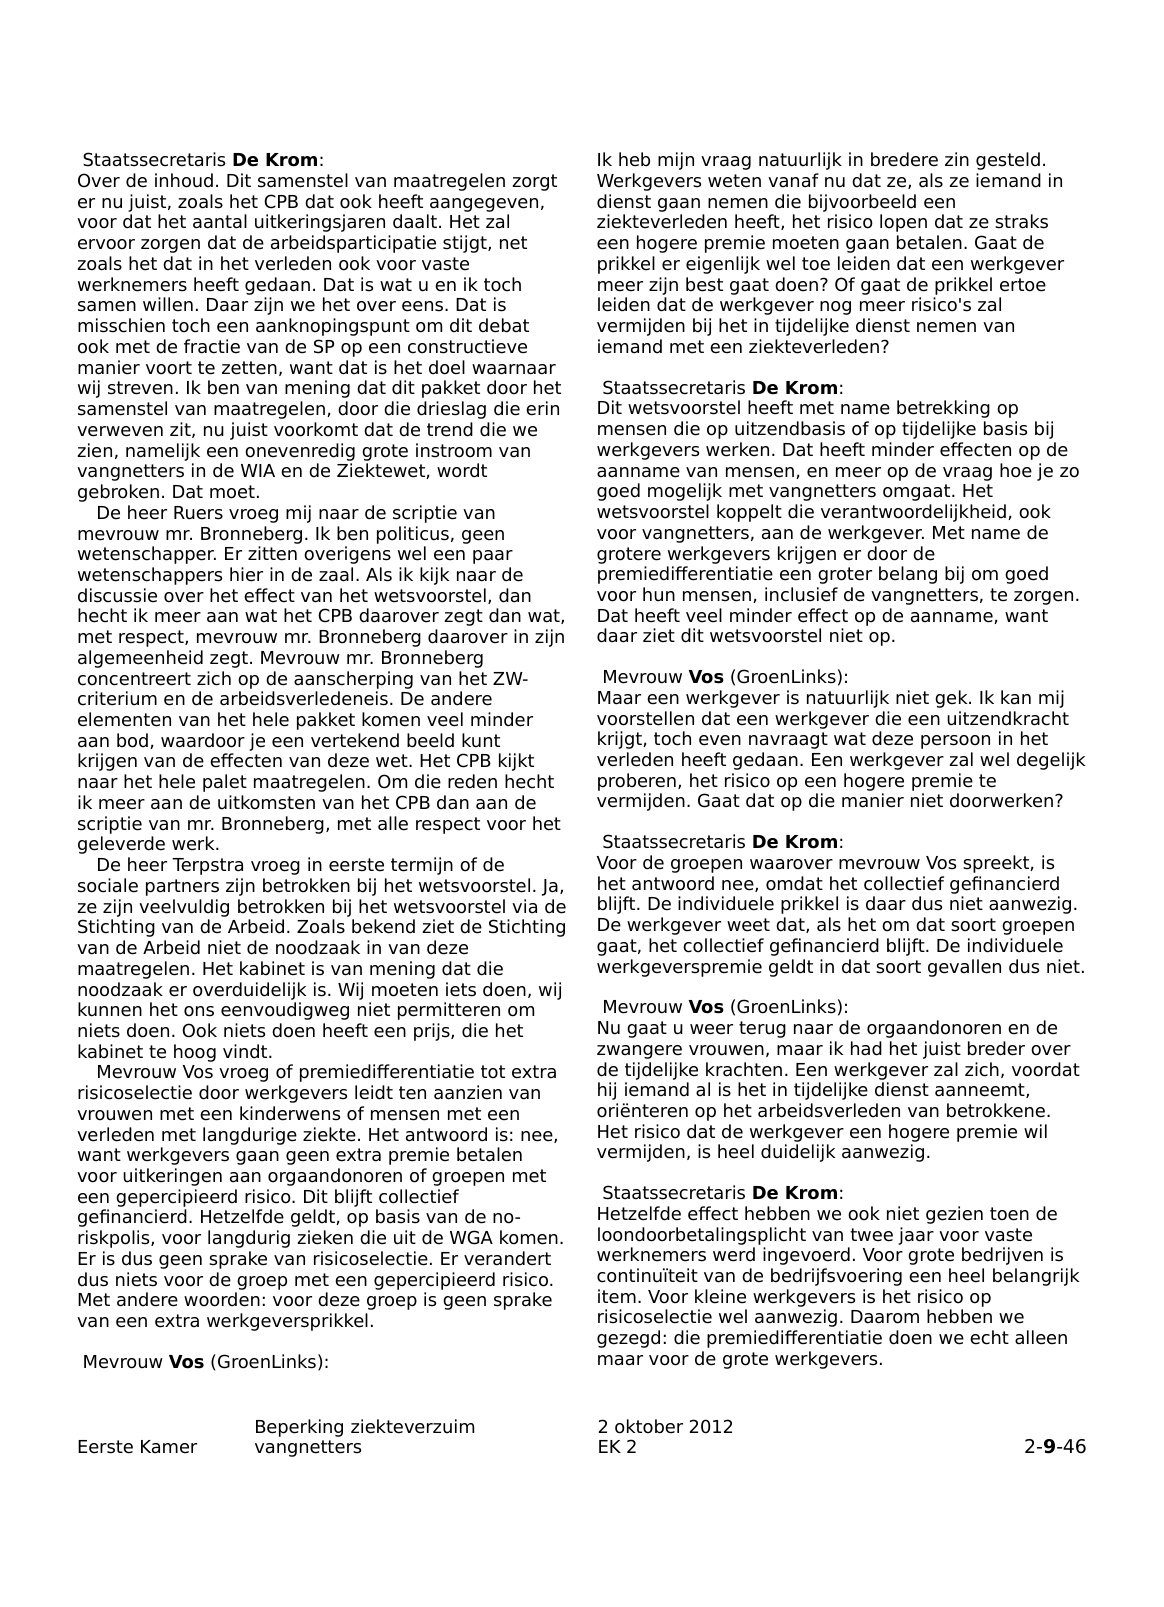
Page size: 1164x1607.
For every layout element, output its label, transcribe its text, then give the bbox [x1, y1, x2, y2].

text Maar een werkgever is natuurlijk niet gek. Ik kan mij voorstellen dat een werkgever die een uitzendkracht krijgt, toch even navraagt wat deze persoon in het verleden heeft gedaan. Een werkgever zal wel degelijk proberen, het risico op een hogere premie te vermijden. Gaat dat op die manier niet doorwerken? [596, 688, 1087, 812]
text Staatssecretaris De Krom: [596, 377, 1087, 398]
text Dit wetsvoorstel heeft met name betrekking op mensen die op uitzendbasis of op tijdelijke basis bij werkgevers werken. Dat heeft minder effecten op de aanname van mensen, en meer op de vraag hoe je zo goed mogelijk met vangnetters omgaat. Het wetsvoorstel koppelt die verantwoordelijkheid, ook voor vangnetters, aan de werkgever. Met name de grotere werkgevers krijgen er door de premiedifferentiatie een groter belang bij om goed voor hun mensen, inclusief de vangnetters, te zorgen. Dat heeft veel minder effect op de aanname, want daar ziet dit wetsvoorstel niet op. [596, 398, 1087, 647]
text De heer Terpstra vroeg in eerste termijn of de sociale partners zijn betrokken bij het wetsvoorstel. Ja, ze zijn veelvuldig betrokken bij het wetsvoorstel via de Stichting van de Arbeid. Zoals bekend ziet de Stichting van de Arbeid niet de noodzaak in van deze maatregelen. Het kabinet is van mening dat die noodzaak er overduidelijk is. Wij moeten iets doen, wij kunnen het ons eenvoudigweg niet permitteren om niets doen. Ook niets doen heeft een prijs, die het kabinet te hoog vindt. [77, 855, 567, 1062]
text Staatssecretaris De Krom: [77, 150, 567, 171]
text Staatssecretaris De Krom: [596, 1183, 1087, 1204]
text Mevrouw Vos (GroenLinks): [77, 1352, 567, 1372]
text Mevrouw Vos (GroenLinks): [596, 997, 1087, 1018]
text Mevrouw Vos (GroenLinks): [596, 667, 1087, 688]
text Mevrouw Vos vroeg of premiedifferentiatie tot extra risicoselectie door werkgevers leidt ten aanzien van vrouwen met een kinderwens of mensen met een verleden met langdurige ziekte. Het antwoord is: nee, want werkgevers gaan geen extra premie betalen voor uitkeringen aan orgaandonoren of groepen met een gepercipieerd risico. Dit blijft collectief gefinancierd. Hetzelfde geldt, op basis van de no-riskpolis, voor langdurig zieken die uit de WGA komen. Er is dus geen sprake van risicoselectie. Er verandert dus niets voor de groep met een gepercipieerd risico. Met andere woorden: voor deze groep is geen sprake van een extra werkgeversprikkel. [77, 1062, 567, 1332]
text Hetzelfde effect hebben we ook niet gezien toen de loondoorbetalingsplicht van twee jaar voor vaste werknemers werd ingevoerd. Voor grote bedrijven is continuïteit van de bedrijfsvoering een heel belangrijk item. Voor kleine werkgevers is het risico op risicoselectie wel aanwezig. Daarom hebben we gezegd: die premiedifferentiatie doen we echt alleen maar voor de grote werkgevers. [596, 1204, 1087, 1369]
text Over de inhoud. Dit samenstel van maatregelen zorgt er nu juist, zoals het CPB dat ook heeft aangegeven, voor dat het aantal uitkeringsjaren daalt. Het zal ervoor zorgen dat de arbeidsparticipatie stijgt, net zoals het dat in het verleden ook voor vaste werknemers heeft gedaan. Dat is wat u en ik toch samen willen. Daar zijn we het over eens. Dat is misschien toch een aanknopingspunt om dit debat ook met de fractie van de SP op een constructieve manier voort te zetten, want dat is het doel waarnaar wij streven. Ik ben van mening dat dit pakket door het samenstel van maatregelen, door die drieslag die erin verweven zit, nu juist voorkomt dat de trend die we zien, namelijk een onevenredig grote instroom van vangnetters in de WIA en de Ziektewet, wordt gebroken. Dat moet. [77, 171, 567, 503]
text Staatssecretaris De Krom: [596, 832, 1087, 853]
text Voor de groepen waarover mevrouw Vos spreekt, is het antwoord nee, omdat het collectief gefinancierd blijft. De individuele prikkel is daar dus niet aanwezig. De werkgever weet dat, als het om dat soort groepen gaat, het collectief gefinancierd blijft. De individuele werkgeverspremie geldt in dat soort gevallen dus niet. [596, 853, 1087, 977]
text De heer Ruers vroeg mij naar de scriptie van mevrouw mr. Bronneberg. Ik ben politicus, geen wetenschapper. Er zitten overigens wel een paar wetenschappers hier in de zaal. Als ik kijk naar de discussie over het effect van het wetsvoorstel, dan hecht ik meer aan wat het CPB daarover zegt dan wat, met respect, mevrouw mr. Bronneberg daarover in zijn algemeenheid zegt. Mevrouw mr. Bronneberg concentreert zich op de aanscherping van het ZW-criterium en de arbeidsverledeneis. De andere elementen van het hele pakket komen veel minder aan bod, waardoor je een vertekend beeld kunt krijgen van de effecten van deze wet. Het CPB kijkt naar het hele palet maatregelen. Om die reden hecht ik meer aan de uitkomsten van het CPB dan aan de scriptie van mr. Bronneberg, met alle respect voor het geleverde werk. [77, 503, 567, 855]
text Nu gaat u weer terug naar de orgaandonoren en de zwangere vrouwen, maar ik had het juist breder over de tijdelijke krachten. Een werkgever zal zich, voordat hij iemand al is het in tijdelijke dienst aanneemt, oriënteren op het arbeidsverleden van betrokkene. Het risico dat de werkgever een hogere premie wil vermijden, is heel duidelijk aanwezig. [596, 1018, 1087, 1163]
text Ik heb mijn vraag natuurlijk in bredere zin gesteld. Werkgevers weten vanaf nu dat ze, als ze iemand in dienst gaan nemen die bijvoorbeeld een ziekteverleden heeft, het risico lopen dat ze straks een hogere premie moeten gaan betalen. Gaat de prikkel er eigenlijk wel toe leiden dat een werkgever meer zijn best gaat doen? Of gaat de prikkel ertoe leiden dat de werkgever nog meer risico's zal vermijden bij het in tijdelijke dienst nemen van iemand met een ziekteverleden? [596, 150, 1087, 357]
